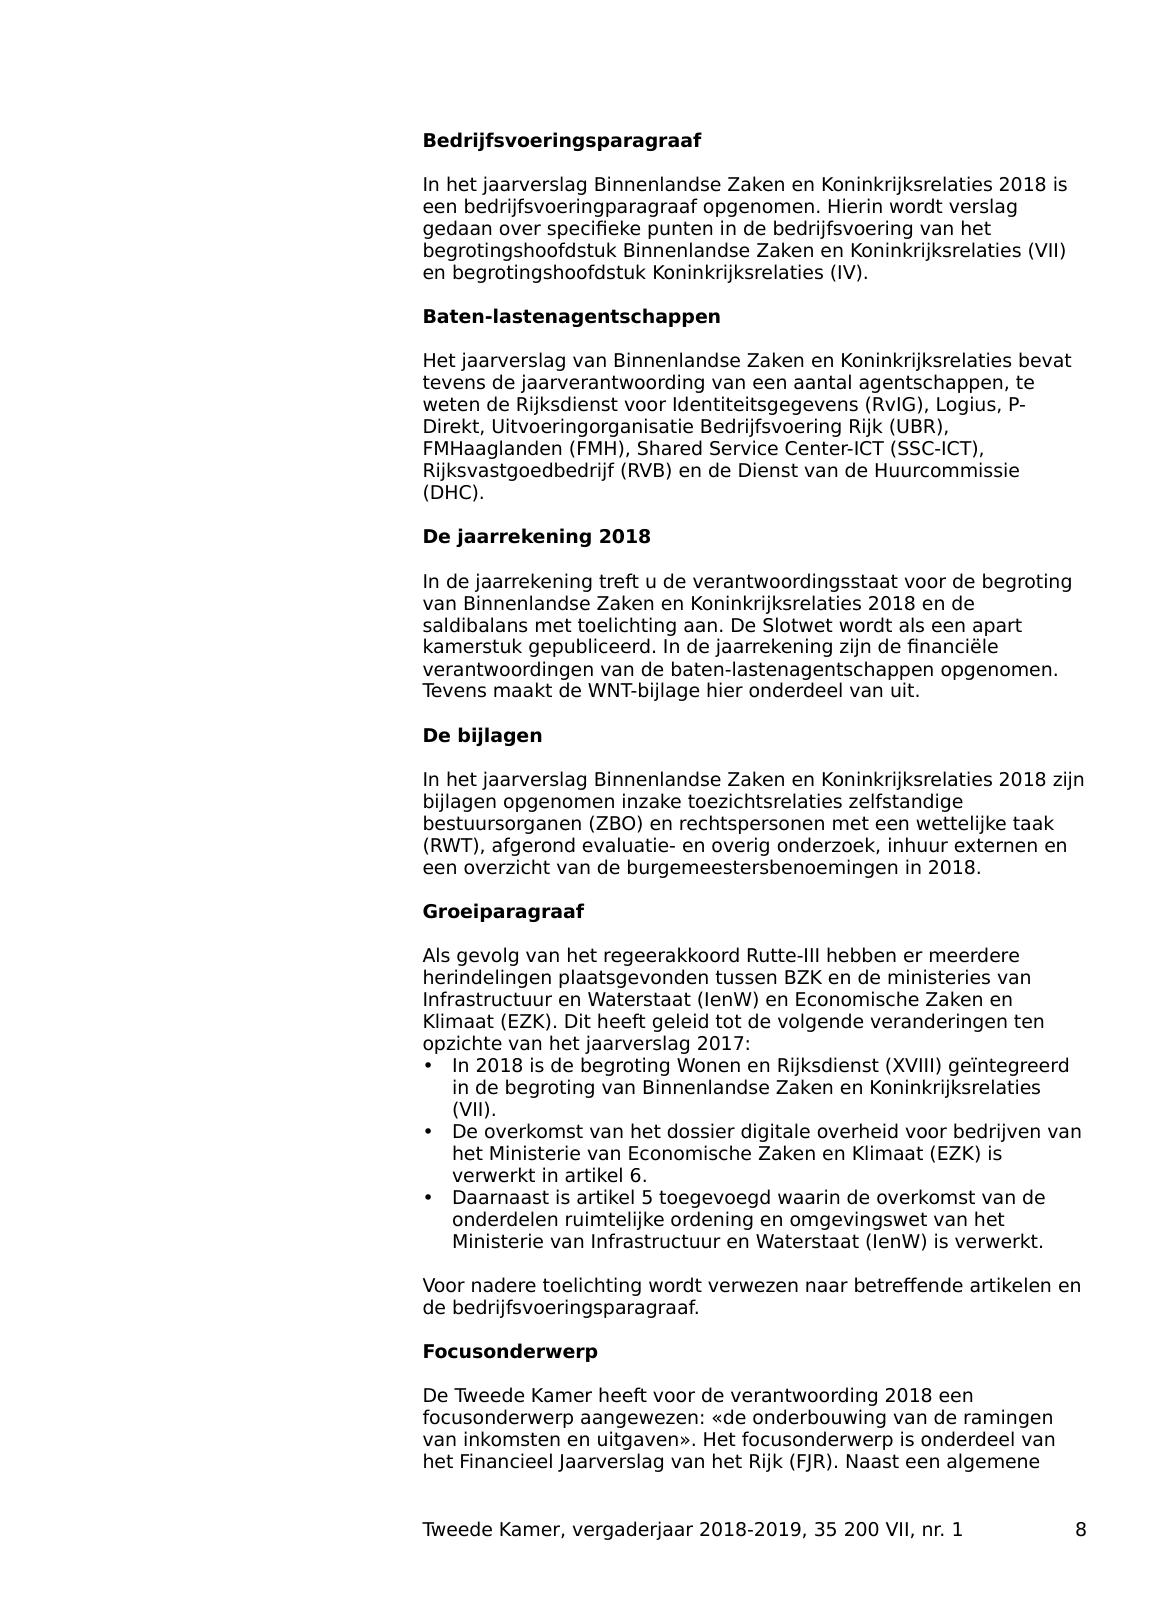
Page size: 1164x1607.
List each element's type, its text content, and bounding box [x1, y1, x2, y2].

text In het jaarverslag Binnenlandse Zaken en Koninkrijksrelaties 2018 zijn bijlagen opgenomen inzake toezichtsrelaties zelfstandige bestuursorganen (ZBO) en rechtspersonen met een wettelijke taak (RWT), afgerond evaluatie- en overig onderzoek, inhuur externen en een overzicht van de burgemeestersbenoemingen in 2018. [422, 769, 1087, 879]
subtitle Bedrijfsvoeringsparagraaf [422, 130, 1087, 152]
text Als gevolg van het regeerakkoord Rutte-III hebben er meerdere herindelingen plaatsgevonden tussen BZK en de ministeries van Infrastructuur en Waterstaat (IenW) en Economische Zaken en Klimaat (EZK). Dit heeft geleid tot de volgende veranderingen ten opzichte van het jaarverslag 2017: [422, 945, 1087, 1055]
subtitle De jaarrekening 2018 [422, 526, 1087, 548]
subtitle Baten-lastenagentschappen [422, 306, 1087, 328]
text • De overkomst van het dossier digitale overheid voor bedrijven van het Ministerie van Economische Zaken en Klimaat (EZK) is verwerkt in artikel 6. [422, 1121, 1087, 1187]
text De Tweede Kamer heeft voor de verantwoording 2018 een focusonderwerp aangewezen: «de onderbouwing van de ramingen van inkomsten en uitgaven». Het focusonderwerp is onderdeel van het Financieel Jaarverslag van het Rijk (FJR). Naast een algemene [422, 1385, 1087, 1473]
text • In 2018 is de begroting Wonen en Rijksdienst (XVIII) geïntegreerd in de begroting van Binnenlandse Zaken en Koninkrijksrelaties (VII). [422, 1055, 1087, 1121]
text Het jaarverslag van Binnenlandse Zaken en Koninkrijksrelaties bevat tevens de jaarverantwoording van een aantal agentschappen, te weten de Rijksdienst voor Identiteitsgegevens (RvIG), Logius, P-Direkt, Uitvoeringorganisatie Bedrijfsvoering Rijk (UBR), FMHaaglanden (FMH), Shared Service Center-ICT (SSC-ICT), Rijksvastgoedbedrijf (RVB) en de Dienst van de Huurcommissie (DHC). [422, 350, 1087, 504]
text • Daarnaast is artikel 5 toegevoegd waarin de overkomst van de onderdelen ruimtelijke ordening en omgevingswet van het Ministerie van Infrastructuur en Waterstaat (IenW) is verwerkt. [422, 1187, 1087, 1253]
text In het jaarverslag Binnenlandse Zaken en Koninkrijksrelaties 2018 is een bedrijfsvoeringparagraaf opgenomen. Hierin wordt verslag gedaan over specifieke punten in de bedrijfsvoering van het begrotingshoofdstuk Binnenlandse Zaken en Koninkrijksrelaties (VII) en begrotingshoofdstuk Koninkrijksrelaties (IV). [422, 174, 1087, 284]
subtitle De bijlagen [422, 724, 1087, 747]
subtitle Groeiparagraaf [422, 901, 1087, 923]
text In de jaarrekening treft u de verantwoordingsstaat voor de begroting van Binnenlandse Zaken en Koninkrijksrelaties 2018 en de saldibalans met toelichting aan. De Slotwet wordt als een apart kamerstuk gepubliceerd. In de jaarrekening zijn de financiële verantwoordingen van de baten-lastenagentschappen opgenomen. Tevens maakt de WNT-bijlage hier onderdeel van uit. [422, 571, 1087, 702]
subtitle Focusonderwerp [422, 1341, 1087, 1363]
text Voor nadere toelichting wordt verwezen naar betreffende artikelen en de bedrijfsvoeringsparagraaf. [422, 1275, 1087, 1319]
